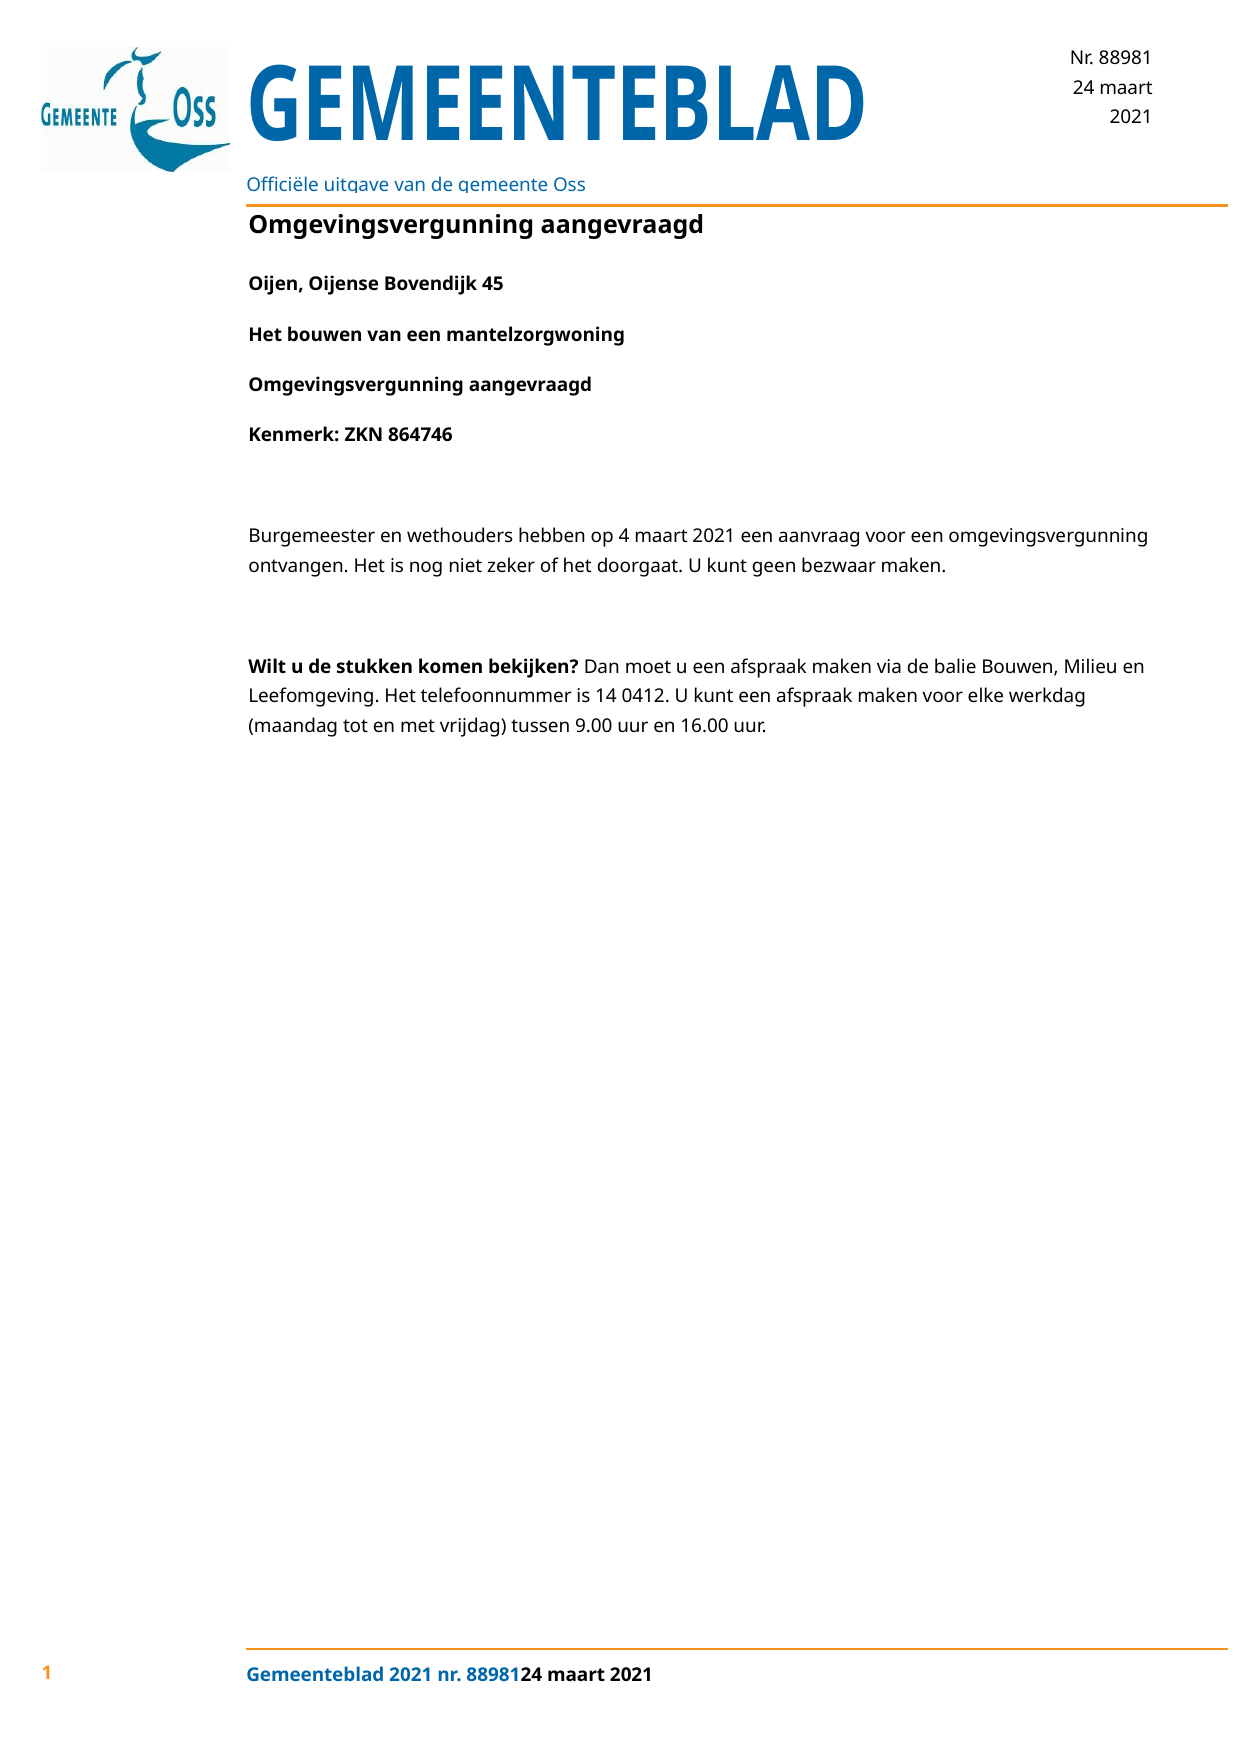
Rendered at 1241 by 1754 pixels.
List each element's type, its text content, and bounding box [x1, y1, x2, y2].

text Oijen, Oijense Bovendijk 45 [248, 270, 1152, 296]
text Burgemeester en wethouders hebben op 4 maart 2021 een aanvraag voor een omgevingsvergunning ontvangen. Het is nog niet zeker of het doorgaat. U kunt geen bezwaar maken. [248, 522, 1152, 578]
text Kenmerk: ZKN 864746 [248, 422, 1152, 447]
picture [41, 47, 231, 172]
text Omgevingsvergunning aangevraagd [248, 371, 1152, 397]
text Wilt u de stukken komen bekijken? Dan moet u een afspraak maken via de balie Bouwen, Milieu en Leefomgeving. Het telefoonnummer is 14 0412. U kunt een afspraak maken voor elke werkdag (maandag tot en met vrijdag) tussen 9.00 uur en 16.00 uur. [248, 653, 1152, 738]
text Het bouwen van een mantelzorgwoning [248, 321, 1152, 346]
text Omgevingsvergunning aangevraagd [248, 207, 1152, 241]
